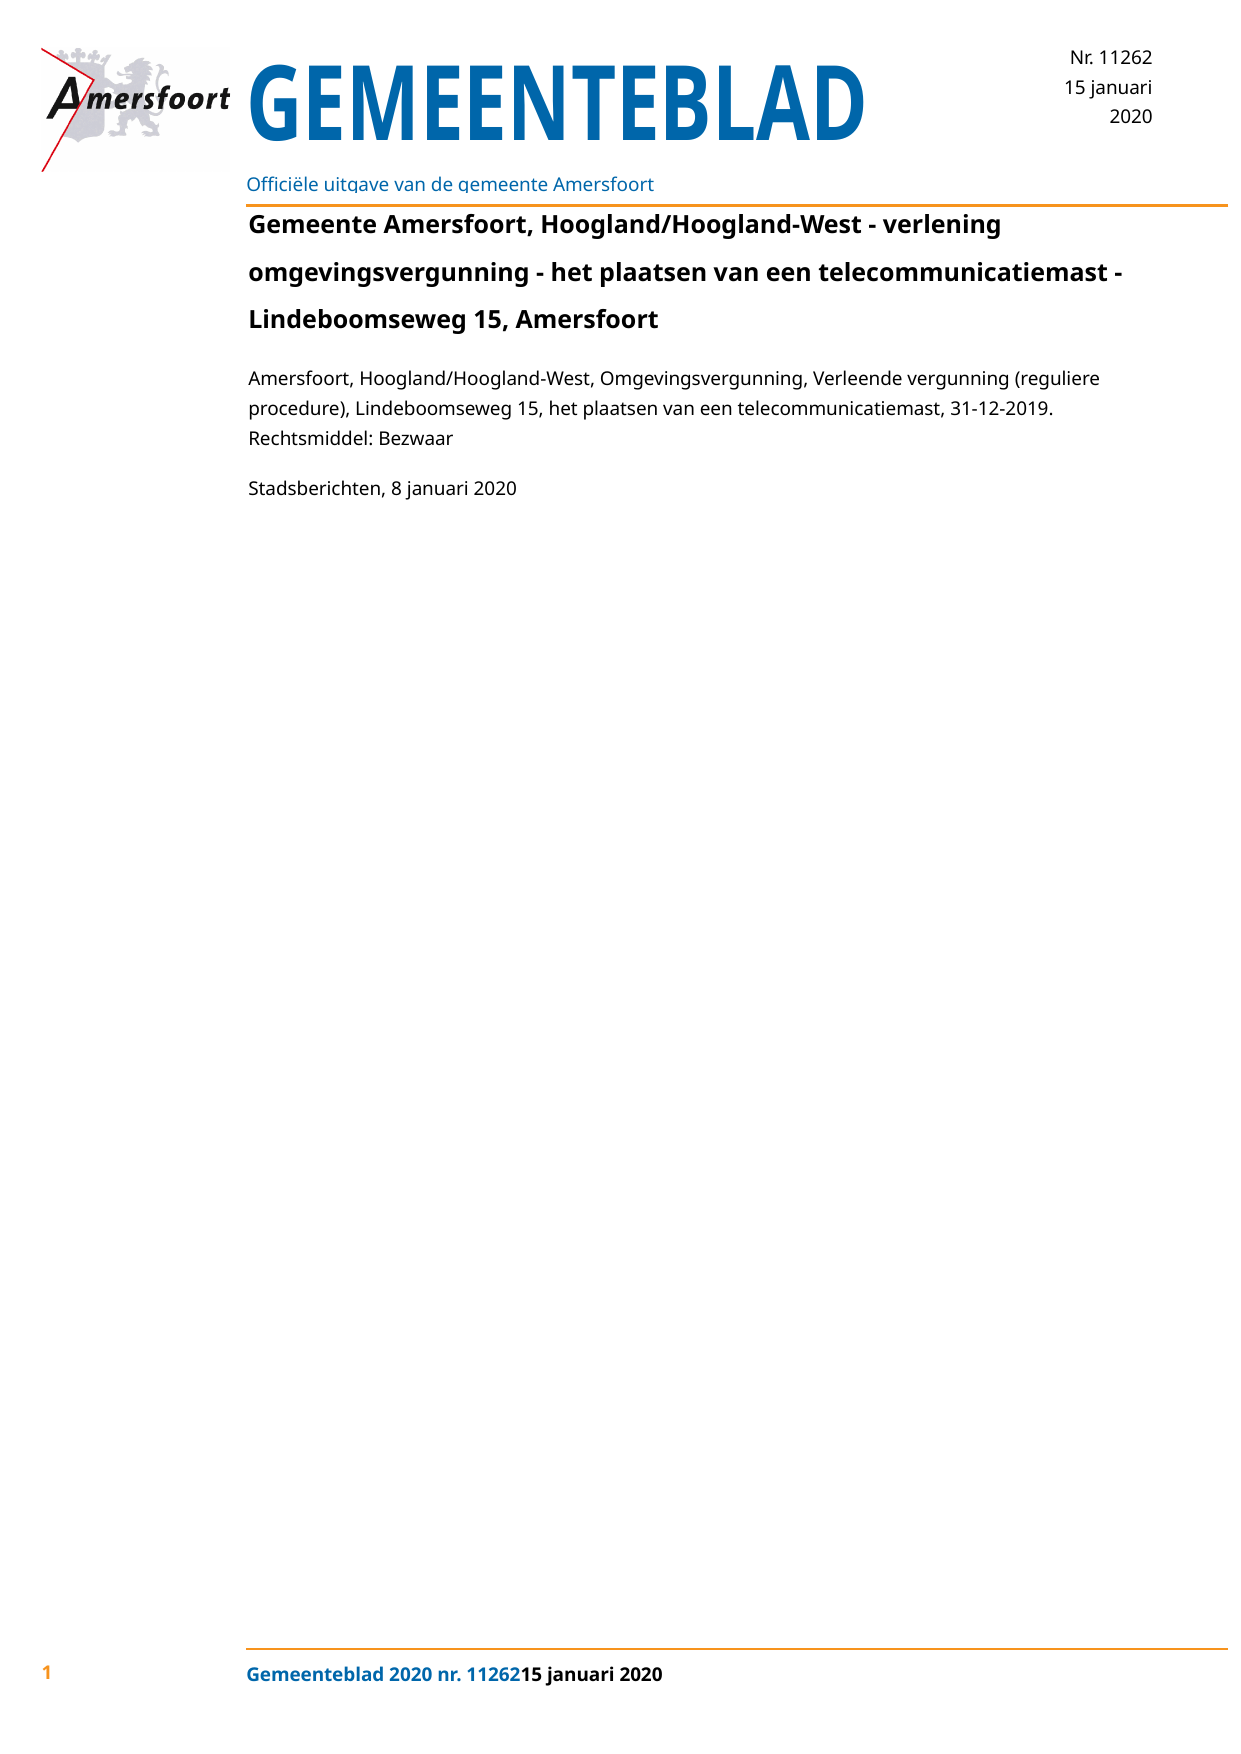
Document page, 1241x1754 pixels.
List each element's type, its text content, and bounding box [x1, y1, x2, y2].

text Stadsberichten, 8 januari 2020 [248, 475, 1152, 501]
text Gemeente Amersfoort, Hoogland/Hoogland-West - verlening omgevingsvergunning - het plaatsen van een telecommunicatiemast - Lindeboomseweg 15, Amersfoort [248, 207, 1152, 336]
picture [41, 47, 231, 172]
text Amersfoort, Hoogland/Hoogland-West, Omgevingsvergunning, Verleende vergunning (reguliere procedure), Lindeboomseweg 15, het plaatsen van een telecommunicatiemast, 31-12-2019. Rechtsmiddel: Bezwaar [248, 366, 1152, 450]
